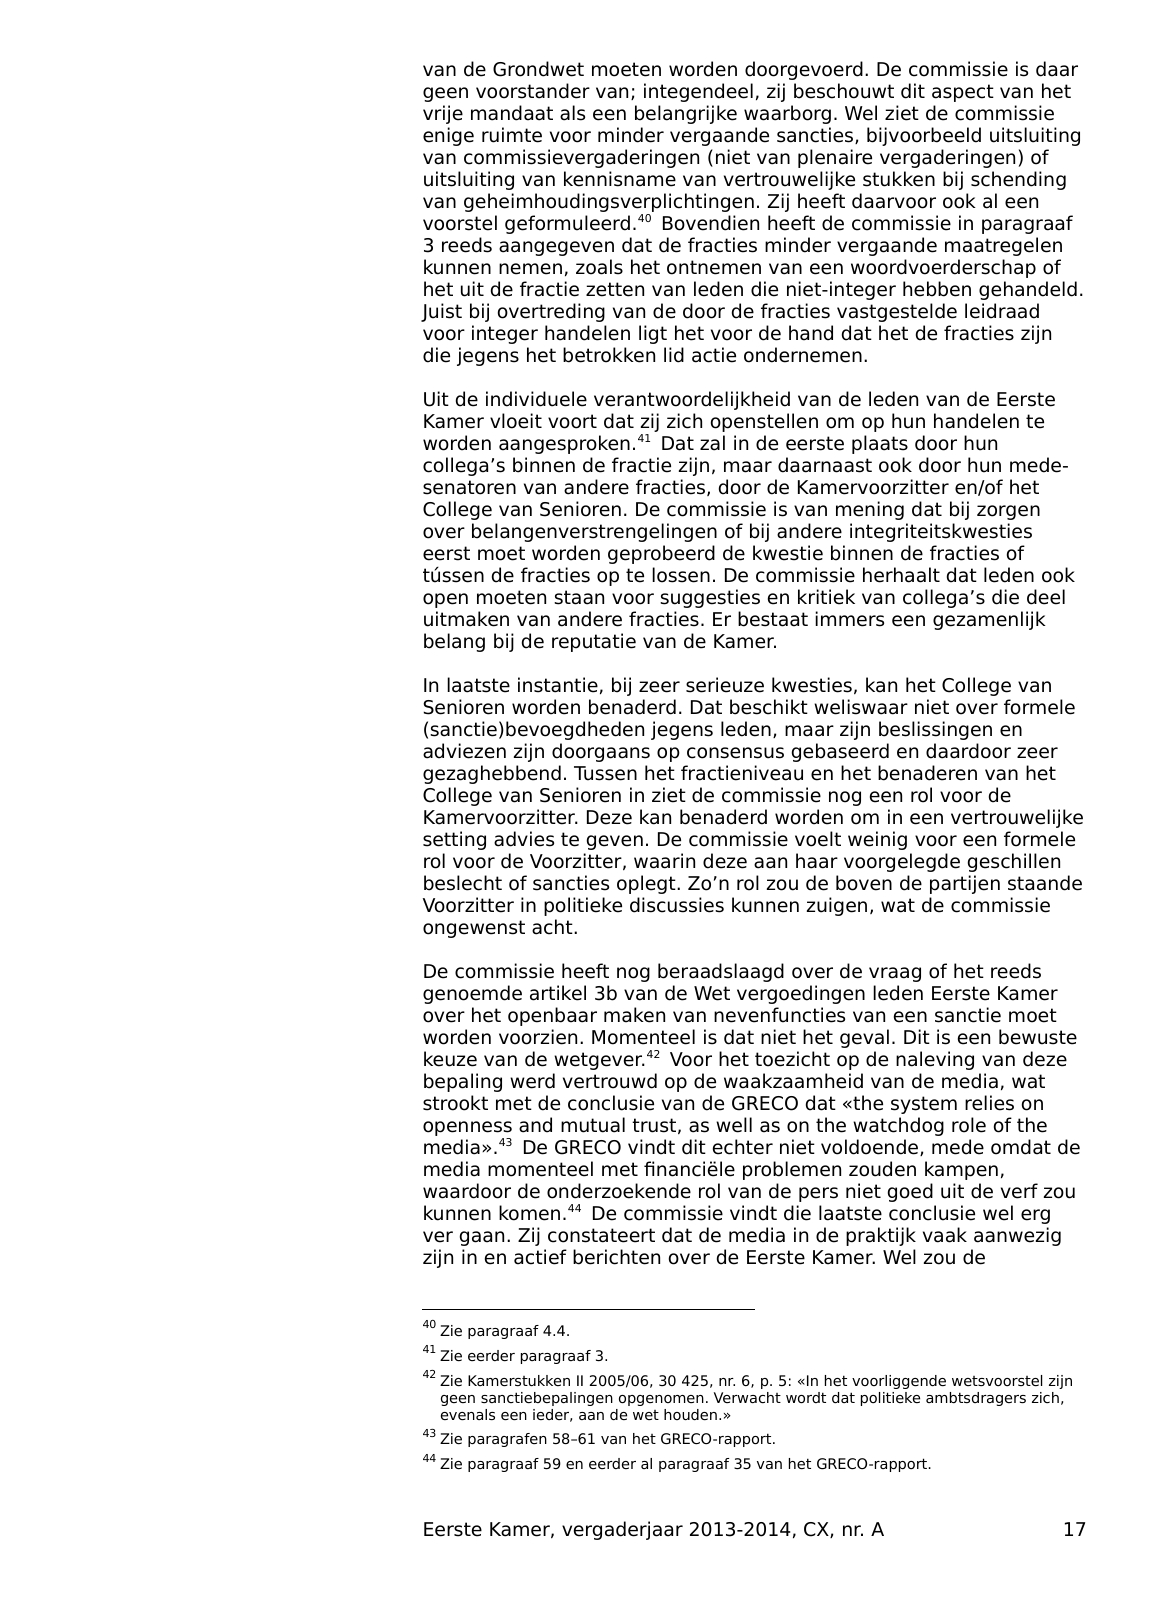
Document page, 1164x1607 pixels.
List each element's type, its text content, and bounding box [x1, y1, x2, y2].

text Zie paragrafen 58–61 van het GRECO-rapport. [422, 1427, 1087, 1449]
text Zie eerder paragraaf 3. [422, 1343, 1087, 1366]
text van de Grondwet moeten worden doorgevoerd. De commissie is daar geen voorstander van; integendeel, zij beschouwt dit aspect van het vrije mandaat als een belangrijke waarborg. Wel ziet de commissie enige ruimte voor minder vergaande sancties, bijvoorbeeld uitsluiting van commissievergaderingen (niet van plenaire vergaderingen) of uitsluiting van kennisname van vertrouwelijke stukken bij schending van geheimhoudingsverplichtingen. Zij heeft daarvoor ook al een voorstel geformuleerd. Bovendien heeft de commissie in paragraaf 3 reeds aangegeven dat de fracties minder vergaande maatregelen kunnen nemen, zoals het ontnemen van een woordvoerderschap of het uit de fractie zetten van leden die niet-integer hebben gehandeld. Juist bij overtreding van de door de fracties vastgestelde leidraad voor integer handelen ligt het voor de hand dat het de fracties zijn die jegens het betrokken lid actie ondernemen. [422, 59, 1087, 367]
text Zie Kamerstukken II 2005/06, 30 425, nr. 6, p. 5: «In het voorliggende wetsvoorstel zijn geen sanctiebepalingen opgenomen. Verwacht wordt dat politieke ambtsdragers zich, evenals een ieder, aan de wet houden.» [422, 1368, 1087, 1424]
text In laatste instantie, bij zeer serieuze kwesties, kan het College van Senioren worden benaderd. Dat beschikt weliswaar niet over formele (sanctie)bevoegdheden jegens leden, maar zijn beslissingen en adviezen zijn doorgaans op consensus gebaseerd en daardoor zeer gezaghebbend. Tussen het fractieniveau en het benaderen van het College van Senioren in ziet de commissie nog een rol voor de Kamervoorzitter. Deze kan benaderd worden om in een vertrouwelijke setting advies te geven. De commissie voelt weinig voor een formele rol voor de Voorzitter, waarin deze aan haar voorgelegde geschillen beslecht of sancties oplegt. Zo’n rol zou de boven de partijen staande Voorzitter in politieke discussies kunnen zuigen, wat de commissie ongewenst acht. [422, 675, 1087, 939]
text De commissie heeft nog beraadslaagd over de vraag of het reeds genoemde artikel 3b van de Wet vergoedingen leden Eerste Kamer over het openbaar maken van nevenfuncties van een sanctie moet worden voorzien. Momenteel is dat niet het geval. Dit is een bewuste keuze van de wetgever. Voor het toezicht op de naleving van deze bepaling werd vertrouwd op de waakzaamheid van de media, wat strookt met de conclusie van de GRECO dat «the system relies on openness and mutual trust, as well as on the watchdog role of the media». De GRECO vindt dit echter niet voldoende, mede omdat de media momenteel met financiële problemen zouden kampen, waardoor de onderzoekende rol van de pers niet goed uit de verf zou kunnen komen. De commissie vindt die laatste conclusie wel erg ver gaan. Zij constateert dat de media in de praktijk vaak aanwezig zijn in en actief berichten over de Eerste Kamer. Wel zou de [422, 961, 1087, 1268]
text Zie paragraaf 4.4. [422, 1318, 1087, 1341]
text Uit de individuele verantwoordelijkheid van de leden van de Eerste Kamer vloeit voort dat zij zich openstellen om op hun handelen te worden aangesproken. Dat zal in de eerste plaats door hun collega’s binnen de fractie zijn, maar daarnaast ook door hun mede-senatoren van andere fracties, door de Kamervoorzitter en/of het College van Senioren. De commissie is van mening dat bij zorgen over belangenverstrengelingen of bij andere integriteitskwesties eerst moet worden geprobeerd de kwestie binnen de fracties of tússen de fracties op te lossen. De commissie herhaalt dat leden ook open moeten staan voor suggesties en kritiek van collega’s die deel uitmaken van andere fracties. Er bestaat immers een gezamenlijk belang bij de reputatie van de Kamer. [422, 389, 1087, 653]
text Zie paragraaf 59 en eerder al paragraaf 35 van het GRECO-rapport. [422, 1452, 1087, 1474]
